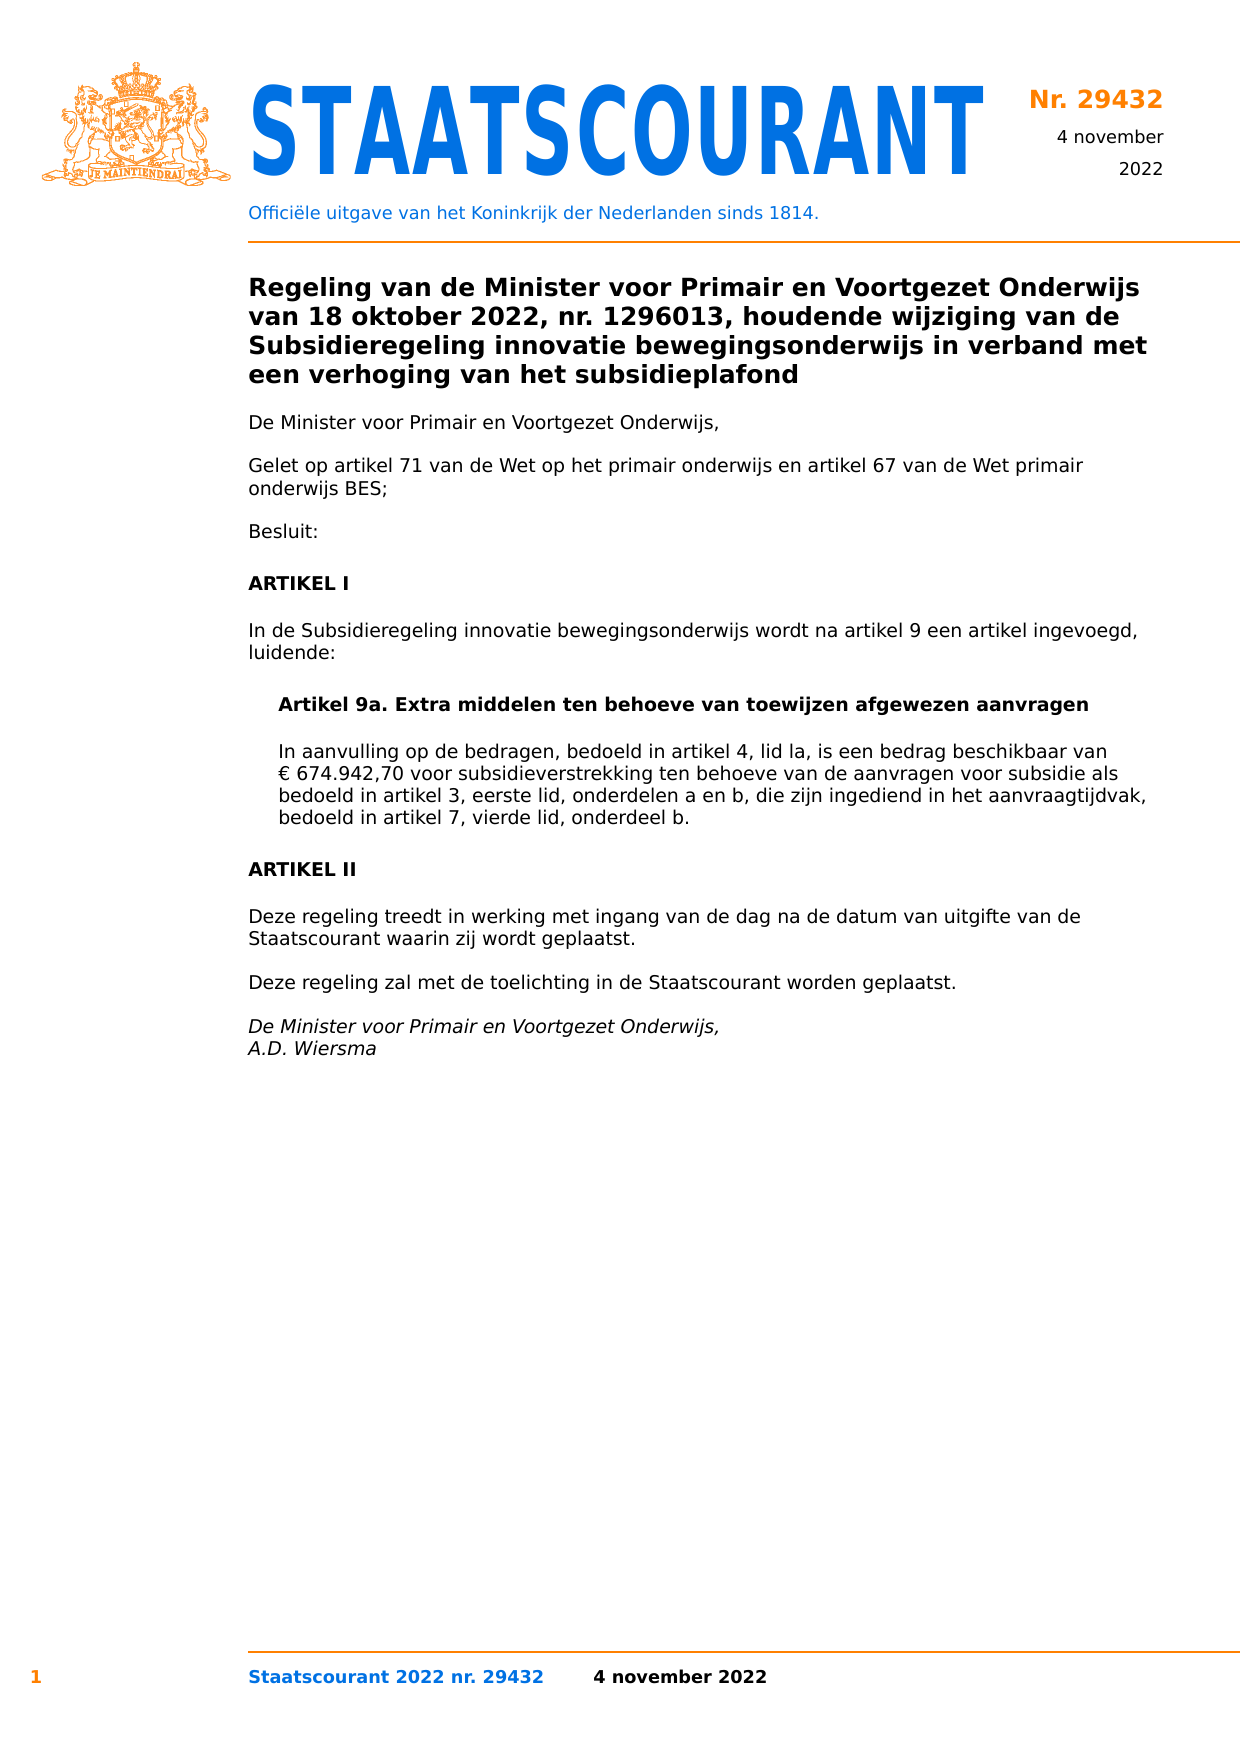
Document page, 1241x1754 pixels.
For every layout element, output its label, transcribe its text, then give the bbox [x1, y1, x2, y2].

text In de Subsidieregeling innovatie bewegingsonderwijs wordt na artikel 9 een artikel ingevoegd, luidende: [248, 620, 1163, 664]
picture [41, 62, 231, 186]
text De Minister voor Primair en Voortgezet Onderwijs, [248, 412, 1163, 433]
table_cell Officiële uitgave van het Koninkrijk der Nederlanden sinds 1814. [248, 203, 1240, 241]
text Deze regeling treedt in werking met ingang van de dag na de datum van uitgifte van de Staatscourant waarin zij wordt geplaatst. [248, 906, 1163, 950]
text Deze regeling zal met de toelichting in de Staatscourant worden geplaatst. [248, 972, 1163, 994]
table_cell 4 november [998, 121, 1240, 153]
table_cell 2022 [998, 153, 1240, 203]
subtitle ARTIKEL II [248, 859, 1163, 881]
table_header Nr. 29432 [998, 62, 1240, 121]
text De Minister voor Primair en Voortgezet Onderwijs, A.D. Wiersma [248, 1016, 1163, 1060]
subtitle ARTIKEL I [248, 573, 1163, 595]
table_header [25, 62, 248, 241]
subtitle Artikel 9a. Extra middelen ten behoeve van toewijzen afgewezen aanvragen [278, 694, 1163, 716]
subtitle Regeling van de Minister voor Primair en Voortgezet Onderwijs van 18 oktober 2022, nr. 1296013, houdende wijziging van de Subsidieregeling innovatie bewegingsonderwijs in verband met een verhoging van het subsidieplafond [248, 273, 1163, 390]
text Besluit: [248, 521, 1163, 543]
text Gelet op artikel 71 van de Wet op het primair onderwijs en artikel 67 van de Wet primair onderwijs BES; [248, 455, 1163, 499]
table_header STAATSCOURANT [248, 62, 998, 203]
text In aanvulling op de bedragen, bedoeld in artikel 4, lid la, is een bedrag beschikbaar van € 674.942,70 voor subsidieverstrekking ten behoeve van de aanvragen voor subsidie als bedoeld in artikel 3, eerste lid, onderdelen a en b, die zijn ingediend in het aanvraagtijdvak, bedoeld in artikel 7, vierde lid, onderdeel b. [278, 741, 1163, 829]
